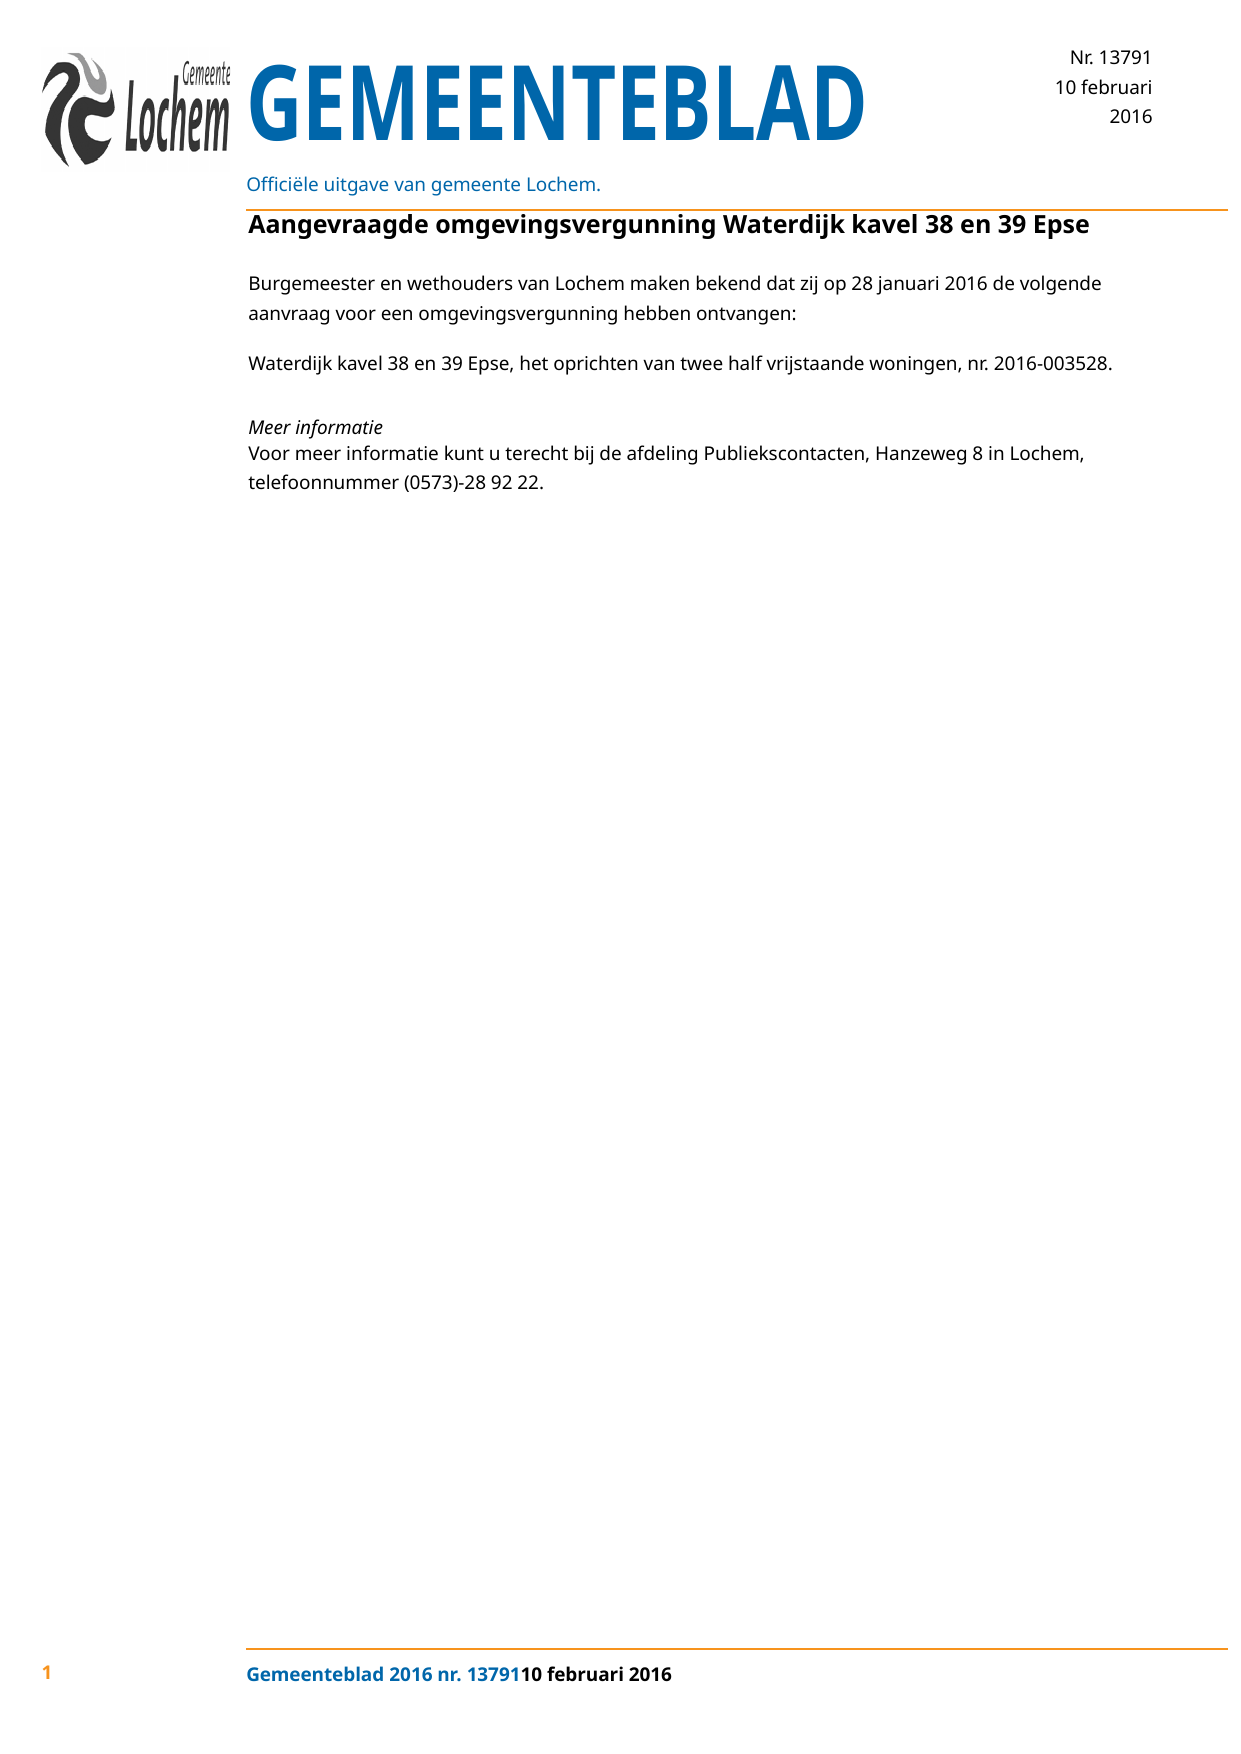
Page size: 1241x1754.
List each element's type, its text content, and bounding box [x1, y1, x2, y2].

text Meer informatie [248, 414, 1152, 440]
text Burgemeester en wethouders van Lochem maken bekend dat zij op 28 januari 2016 de volgende aanvraag voor een omgevingsvergunning hebben ontvangen: [248, 270, 1152, 326]
text Aangevraagde omgevingsvergunning Waterdijk kavel 38 en 39 Epse [248, 211, 1152, 241]
text Waterdijk kavel 38 en 39 Epse, het oprichten van twee half vrijstaande woningen, nr. 2016-003528. [248, 350, 1152, 376]
picture [41, 47, 231, 172]
text Voor meer informatie kunt u terecht bij de afdeling Publiekscontacten, Hanzeweg 8 in Lochem, telefoonnummer (0573)-28 92 22. [248, 440, 1152, 495]
